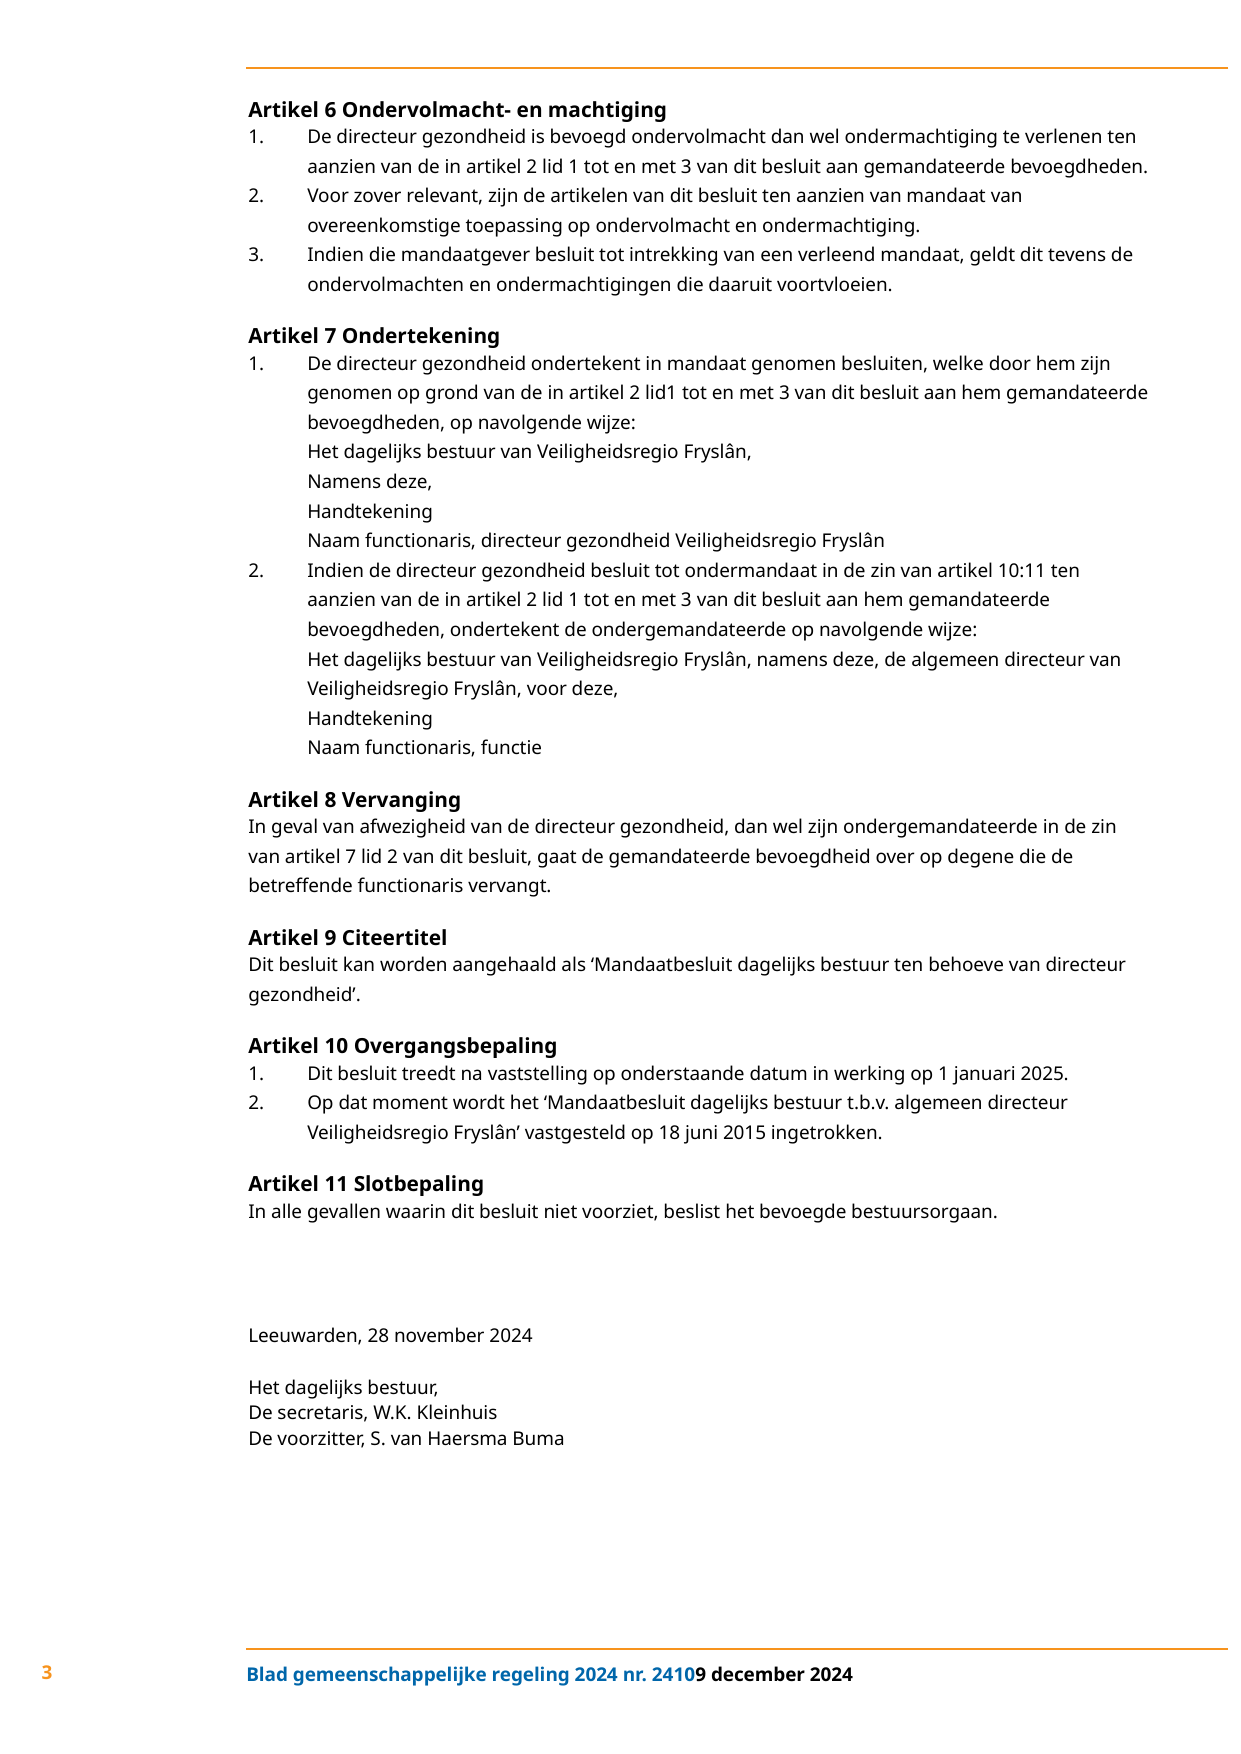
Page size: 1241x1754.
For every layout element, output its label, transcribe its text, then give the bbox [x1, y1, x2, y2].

text De voorzitter, S. van Haersma Buma [248, 1425, 1152, 1451]
list Indien die mandaatgever besluit tot intrekking van een verleend mandaat, geldt dit tevens de ondervolmachten en ondermachtigingen die daaruit voortvloeien. [248, 242, 1152, 297]
text Artikel 7 Ondertekening [248, 322, 1152, 350]
text Artikel 8 Vervanging [248, 785, 1152, 813]
text Artikel 6 Ondervolmacht- en machtiging [248, 95, 1152, 123]
text Artikel 10 Overgangsbepaling [248, 1031, 1152, 1060]
list Op dat moment wordt het ‘Mandaatbesluit dagelijks bestuur t.b.v. algemeen directeur Veiligheidsregio Fryslân’ vastgesteld op 18 juni 2015 ingetrokken. [248, 1089, 1152, 1145]
text Leeuwarden, 28 november 2024 [248, 1322, 1152, 1348]
text Artikel 11 Slotbepaling [248, 1169, 1152, 1198]
text Het dagelijks bestuur, [248, 1374, 1152, 1399]
list Indien de directeur gezondheid besluit tot ondermandaat in de zin van artikel 10:11 ten aanzien van de in artikel 2 lid 1 tot en met 3 van dit besluit aan hem gemandateerde bevoegdheden, ondertekent de ondergemandateerde op navolgende wijze: [248, 557, 1152, 642]
list Namens deze, [248, 468, 1152, 494]
list Handtekening [248, 498, 1152, 524]
list Naam functionaris, functie [248, 734, 1152, 760]
text Dit besluit kan worden aangehaald als ‘Mandaatbesluit dagelijks bestuur ten behoeve van directeur gezondheid’. [248, 951, 1152, 1007]
picture [41, 47, 231, 172]
list De directeur gezondheid ondertekent in mandaat genomen besluiten, welke door hem zijn genomen op grond van de in artikel 2 lid1 tot en met 3 van dit besluit aan hem gemandateerde bevoegdheden, op navolgende wijze: [248, 350, 1152, 435]
list Naam functionaris, directeur gezondheid Veiligheidsregio Fryslân [248, 527, 1152, 553]
text In alle gevallen waarin dit besluit niet voorziet, beslist het bevoegde bestuursorgaan. [248, 1198, 1152, 1224]
list Het dagelijks bestuur van Veiligheidsregio Fryslân, [248, 439, 1152, 464]
list Dit besluit treedt na vaststelling op onderstaande datum in werking op 1 januari 2025. [248, 1060, 1152, 1086]
text Artikel 9 Citeertitel [248, 923, 1152, 951]
list Voor zover relevant, zijn de artikelen van dit besluit ten aanzien van mandaat van overeenkomstige toepassing op ondervolmacht en ondermachtiging. [248, 182, 1152, 238]
list De directeur gezondheid is bevoegd ondervolmacht dan wel ondermachtiging te verlenen ten aanzien van de in artikel 2 lid 1 tot en met 3 van dit besluit aan gemandateerde bevoegdheden. [248, 123, 1152, 178]
text De secretaris, W.K. Kleinhuis [248, 1399, 1152, 1425]
text In geval van afwezigheid van de directeur gezondheid, dan wel zijn ondergemandateerde in de zin van artikel 7 lid 2 van dit besluit, gaat de gemandateerde bevoegdheid over op degene die de betreffende functionaris vervangt. [248, 813, 1152, 898]
list Het dagelijks bestuur van Veiligheidsregio Fryslân, namens deze, de algemeen directeur van Veiligheidsregio Fryslân, voor deze, [248, 646, 1152, 701]
list Handtekening [248, 705, 1152, 731]
